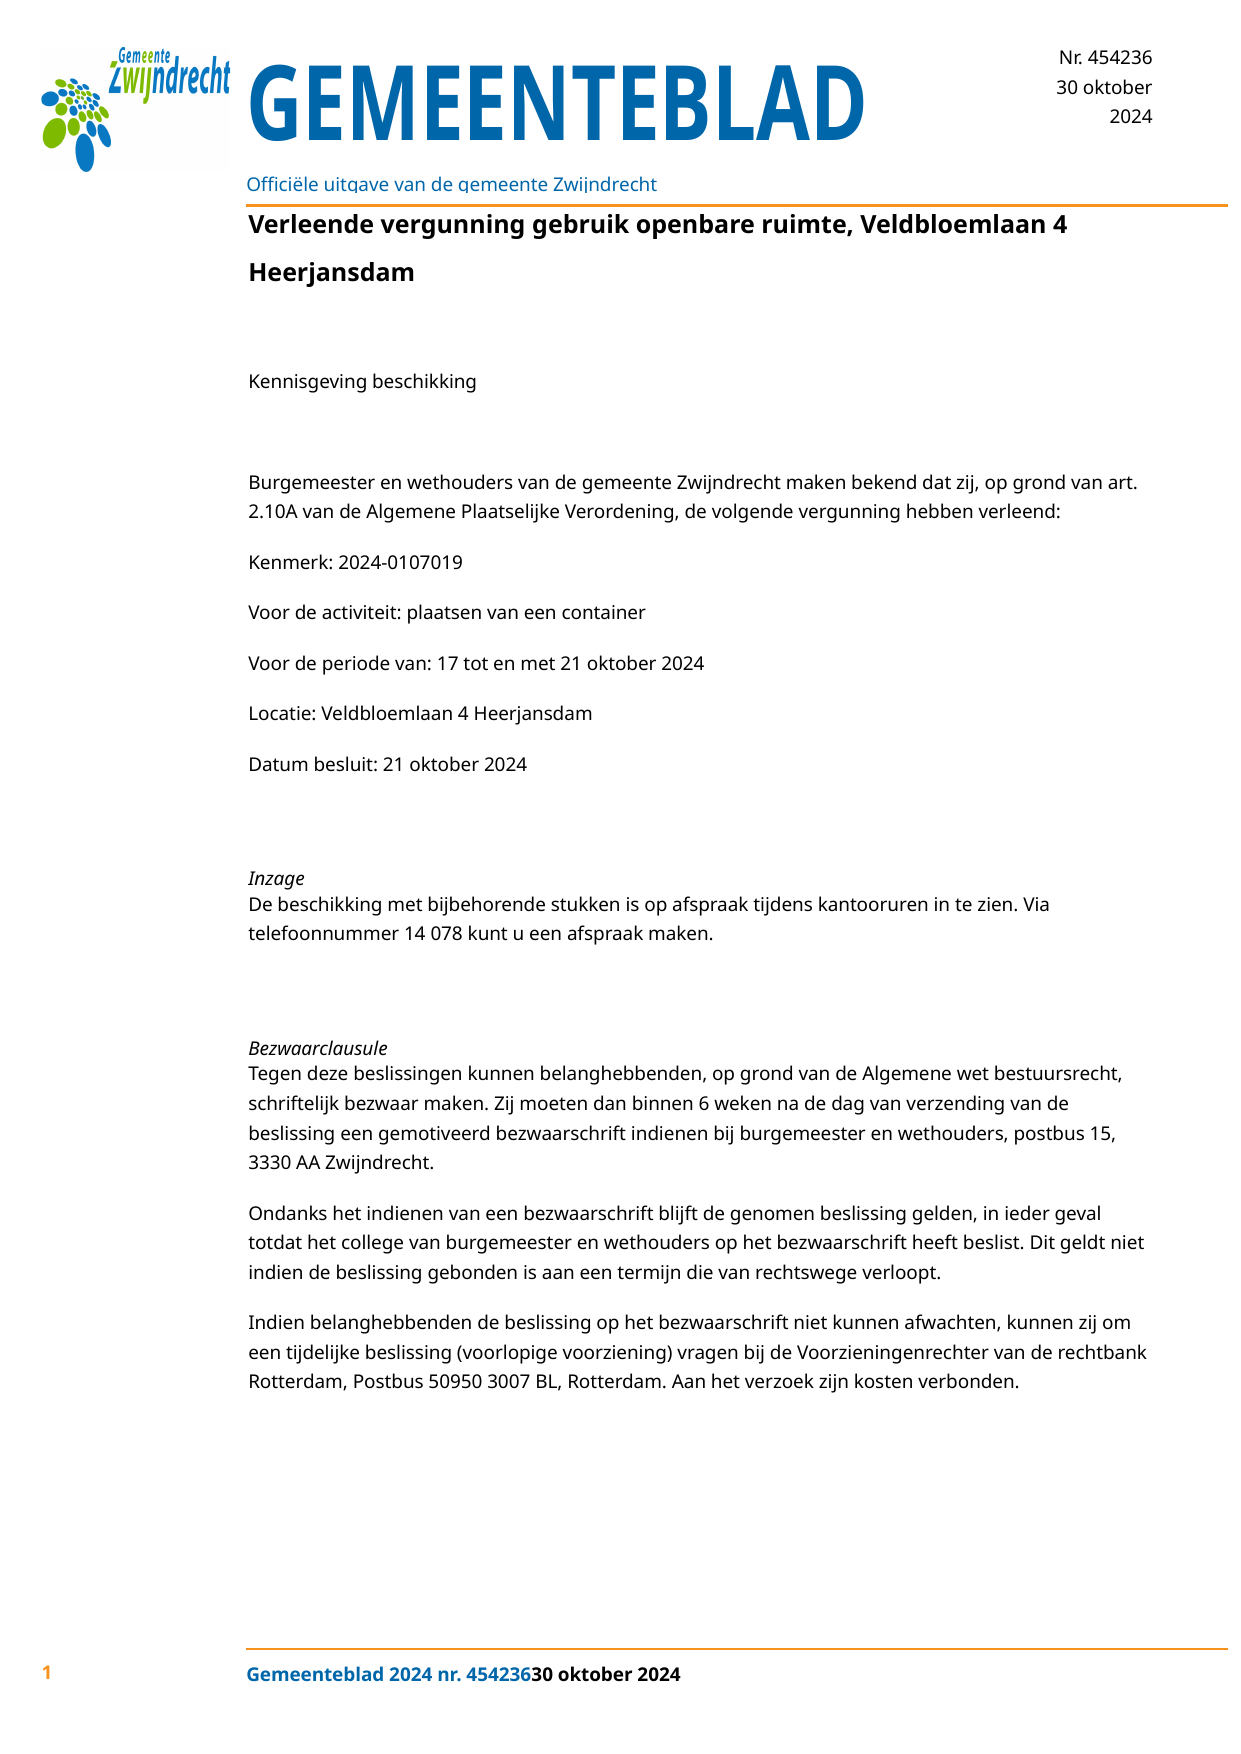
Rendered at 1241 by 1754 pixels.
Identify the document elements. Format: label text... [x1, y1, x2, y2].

text Verleende vergunning gebruik openbare ruimte, Veldbloemlaan 4 Heerjansdam [248, 207, 1152, 288]
text Ondanks het indienen van een bezwaarschrift blijft de genomen beslissing gelden, in ieder geval totdat het college van burgemeester en wethouders op het bezwaarschrift heeft beslist. Dit geldt niet indien de beslissing gebonden is aan een termijn die van rechtswege verloopt. [248, 1200, 1152, 1285]
text Datum besluit: 21 oktober 2024 [248, 751, 1152, 777]
text Kenmerk: 2024-0107019 [248, 549, 1152, 575]
text Bezwaarclausule [248, 1035, 1152, 1061]
text Voor de activiteit: plaatsen van een container [248, 599, 1152, 625]
text Indien belanghebbenden de beslissing op het bezwaarschrift niet kunnen afwachten, kunnen zij om een tijdelijke beslissing (voorlopige voorziening) vragen bij de Voorzieningenrechter van de rechtbank Rotterdam, Postbus 50950 3007 BL, Rotterdam. Aan het verzoek zijn kosten verbonden. [248, 1309, 1152, 1394]
picture [41, 47, 231, 172]
text Kennisgeving beschikking [248, 368, 1152, 394]
text Tegen deze beslissingen kunnen belanghebbenden, op grond van de Algemene wet bestuursrecht, schriftelijk bezwaar maken. Zij moeten dan binnen 6 weken na de dag van verzending van de beslissing een gemotiveerd bezwaarschrift indienen bij burgemeester en wethouders, postbus 15, 3330 AA Zwijndrecht. [248, 1061, 1152, 1175]
text Locatie: Veldbloemlaan 4 Heerjansdam [248, 700, 1152, 726]
text Inzage [248, 865, 1152, 891]
text Burgemeester en wethouders van de gemeente Zwijndrecht maken bekend dat zij, op grond van art. 2.10A van de Algemene Plaatselijke Verordening, de volgende vergunning hebben verleend: [248, 469, 1152, 524]
text De beschikking met bijbehorende stukken is op afspraak tijdens kantooruren in te zien. Via telefoonnummer 14 078 kunt u een afspraak maken. [248, 891, 1152, 946]
text Voor de periode van: 17 tot en met 21 oktober 2024 [248, 650, 1152, 676]
